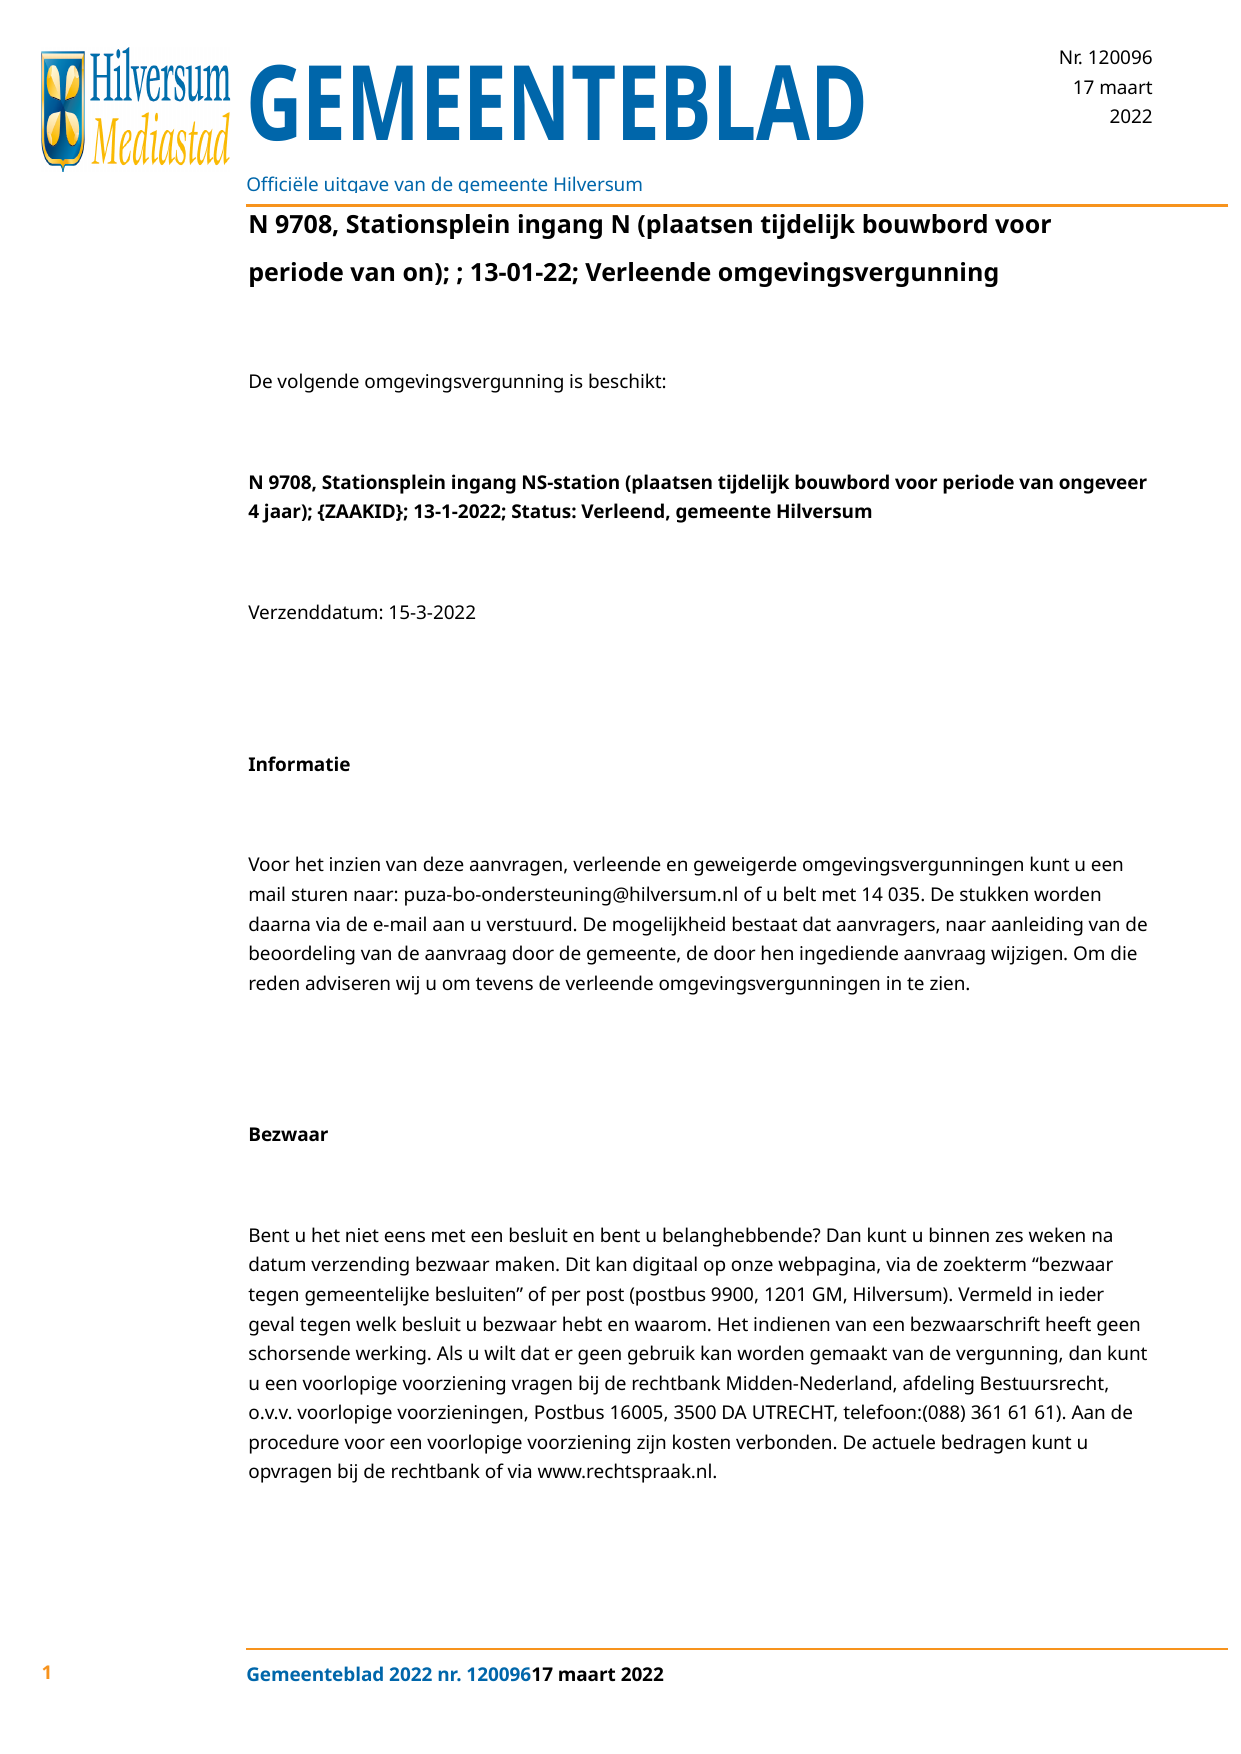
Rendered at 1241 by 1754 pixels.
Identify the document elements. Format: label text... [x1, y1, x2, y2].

text N 9708, Stationsplein ingang NS-station (plaatsen tijdelijk bouwbord voor periode van ongeveer 4 jaar); {ZAAKID}; 13-1-2022; Status: Verleend, gemeente Hilversum [248, 469, 1152, 524]
picture [41, 47, 231, 172]
text Voor het inzien van deze aanvragen, verleende en geweigerde omgevingsvergunningen kunt u een mail sturen naar: puza-bo-ondersteuning@hilversum.nl of u belt met 14 035. De stukken worden daarna via de e-mail aan u verstuurd. De mogelijkheid bestaat dat aanvragers, naar aanleiding van de beoordeling van de aanvraag door de gemeente, de door hen ingediende aanvraag wijzigen. Om die reden adviseren wij u om tevens de verleende omgevingsvergunningen in te zien. [248, 852, 1152, 996]
text Bent u het niet eens met een besluit en bent u belanghebbende? Dan kunt u binnen zes weken na datum verzending bezwaar maken. Dit kan digitaal op onze webpagina, via de zoekterm “bezwaar tegen gemeentelijke besluiten” of per post (postbus 9900, 1201 GM, Hilversum). Vermeld in ieder geval tegen welk besluit u bezwaar hebt en waarom. Het indienen van een bezwaarschrift heeft geen schorsende werking. Als u wilt dat er geen gebruik kan worden gemaakt van de vergunning, dan kunt u een voorlopige voorziening vragen bij de rechtbank Midden-Nederland, afdeling Bestuursrecht, o.v.v. voorlopige voorzieningen, Postbus 16005, 3500 DA UTRECHT, telefoon:(088) 361 61 61). Aan de procedure voor een voorlopige voorziening zijn kosten verbonden. De actuele bedragen kunt u opvragen bij de rechtbank of via www.rechtspraak.nl. [248, 1222, 1152, 1484]
text De volgende omgevingsvergunning is beschikt: [248, 368, 1152, 394]
text Bezwaar [248, 1121, 1152, 1147]
text Informatie [248, 751, 1152, 777]
text Verzenddatum: 15-3-2022 [248, 599, 1152, 625]
text N 9708, Stationsplein ingang N (plaatsen tijdelijk bouwbord voor periode van on); ; 13-01-22; Verleende omgevingsvergunning [248, 207, 1152, 288]
